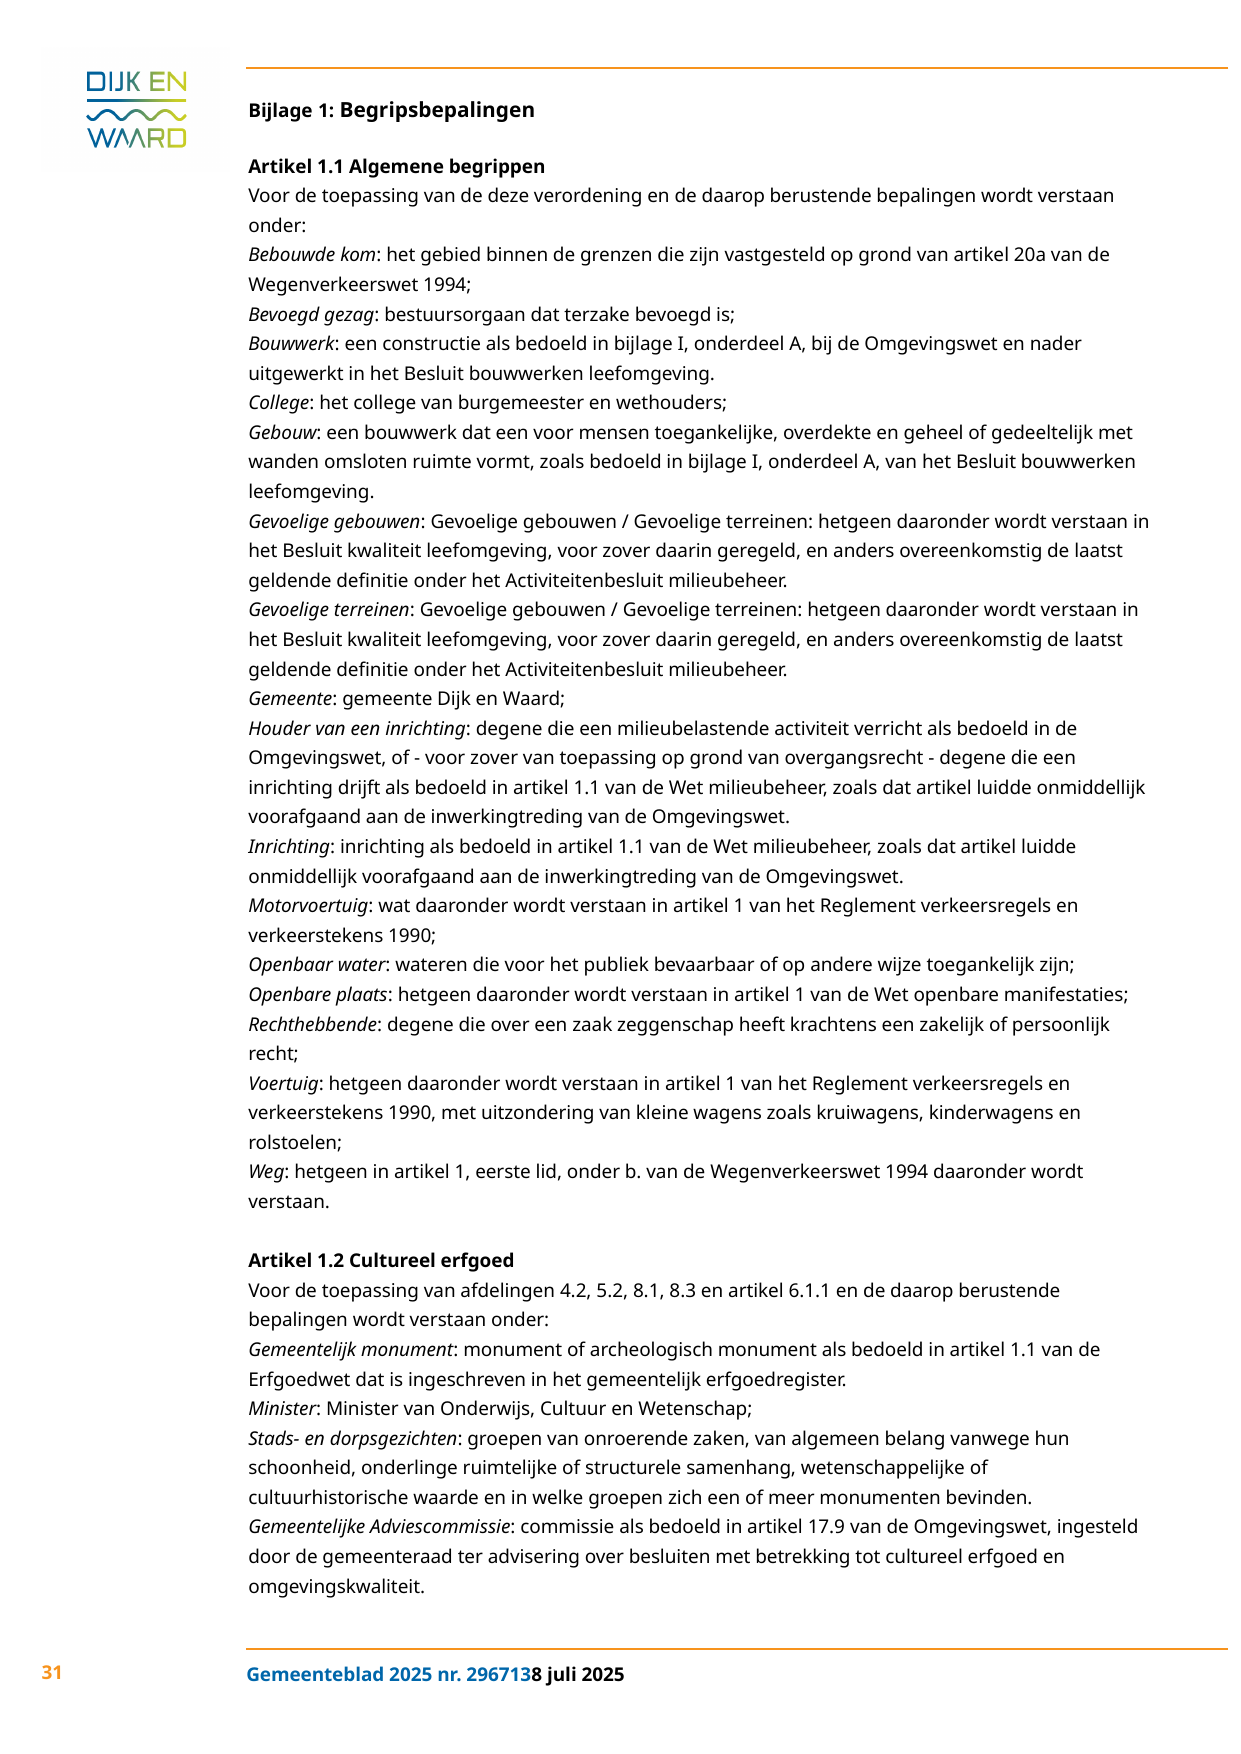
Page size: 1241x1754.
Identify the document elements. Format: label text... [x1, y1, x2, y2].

text Inrichting: inrichting als bedoeld in artikel 1.1 van de Wet milieubeheer, zoals dat artikel luidde onmiddellijk voorafgaand aan de inwerkingtreding van de Omgevingswet. [248, 833, 1152, 889]
picture [41, 47, 231, 172]
text Voertuig: hetgeen daaronder wordt verstaan in artikel 1 van het Reglement verkeersregels en verkeerstekens 1990, met uitzondering van kleine wagens zoals kruiwagens, kinderwagens en rolstoelen; [248, 1070, 1152, 1155]
text Openbare plaats: hetgeen daaronder wordt verstaan in artikel 1 van de Wet openbare manifestaties; [248, 981, 1152, 1007]
text Bevoegd gezag: bestuursorgaan dat terzake bevoegd is; [248, 301, 1152, 327]
text Gemeente: gemeente Dijk en Waard; [248, 685, 1152, 711]
text Artikel 1.2 Cultureel erfgoed [248, 1247, 1152, 1273]
text Bijlage 1: Begripsbepalingen [248, 95, 1152, 123]
text Voor de toepassing van de deze verordening en de daarop berustende bepalingen wordt verstaan onder: [248, 182, 1152, 238]
text Houder van een inrichting: degene die een milieubelastende activiteit verricht als bedoeld in de Omgevingswet, of - voor zover van toepassing op grond van overgangsrecht - degene die een inrichting drijft als bedoeld in artikel 1.1 van de Wet milieubeheer, zoals dat artikel luidde onmiddellijk voorafgaand aan de inwerkingtreding van de Omgevingswet. [248, 715, 1152, 829]
text Stads- en dorpsgezichten: groepen van onroerende zaken, van algemeen belang vanwege hun schoonheid, onderlinge ruimtelijke of structurele samenhang, wetenschappelijke of cultuurhistorische waarde en in welke groepen zich een of meer monumenten bevinden. [248, 1425, 1152, 1510]
text Gevoelige gebouwen: Gevoelige gebouwen / Gevoelige terreinen: hetgeen daaronder wordt verstaan in het Besluit kwaliteit leefomgeving, voor zover daarin geregeld, en anders overeenkomstig de laatst geldende definitie onder het Activiteitenbesluit milieubeheer. [248, 508, 1152, 593]
text Bouwwerk: een constructie als bedoeld in bijlage I, onderdeel A, bij de Omgevingswet en nader uitgewerkt in het Besluit bouwwerken leefomgeving. [248, 330, 1152, 386]
text Weg: hetgeen in artikel 1, eerste lid, onder b. van de Wegenverkeerswet 1994 daaronder wordt verstaan. [248, 1159, 1152, 1214]
text Gemeentelijke Adviescommissie: commissie als bedoeld in artikel 17.9 van de Omgevingswet, ingesteld door de gemeenteraad ter advisering over besluiten met betrekking tot cultureel erfgoed en omgevingskwaliteit. [248, 1514, 1152, 1599]
text Voor de toepassing van afdelingen 4.2, 5.2, 8.1, 8.3 en artikel 6.1.1 en de daarop berustende bepalingen wordt verstaan onder: [248, 1277, 1152, 1332]
text Minister: Minister van Onderwijs, Cultuur en Wetenschap; [248, 1395, 1152, 1421]
text Gevoelige terreinen: Gevoelige gebouwen / Gevoelige terreinen: hetgeen daaronder wordt verstaan in het Besluit kwaliteit leefomgeving, voor zover daarin geregeld, en anders overeenkomstig de laatst geldende definitie onder het Activiteitenbesluit milieubeheer. [248, 597, 1152, 682]
text Gebouw: een bouwwerk dat een voor mensen toegankelijke, overdekte en geheel of gedeeltelijk met wanden omsloten ruimte vormt, zoals bedoeld in bijlage I, onderdeel A, van het Besluit bouwwerken leefomgeving. [248, 419, 1152, 504]
text Openbaar water: wateren die voor het publiek bevaarbaar of op andere wijze toegankelijk zijn; [248, 952, 1152, 977]
text Gemeentelijk monument: monument of archeologisch monument als bedoeld in artikel 1.1 van de Erfgoedwet dat is ingeschreven in het gemeentelijk erfgoedregister. [248, 1336, 1152, 1392]
text Rechthebbende: degene die over een zaak zeggenschap heeft krachtens een zakelijk of persoonlijk recht; [248, 1011, 1152, 1066]
text Artikel 1.1 Algemene begrippen [248, 153, 1152, 179]
text Bebouwde kom: het gebied binnen de grenzen die zijn vastgesteld op grond van artikel 20a van de Wegenverkeerswet 1994; [248, 242, 1152, 297]
text Motorvoertuig: wat daaronder wordt verstaan in artikel 1 van het Reglement verkeersregels en verkeerstekens 1990; [248, 892, 1152, 948]
text College: het college van burgemeester en wethouders; [248, 389, 1152, 415]
